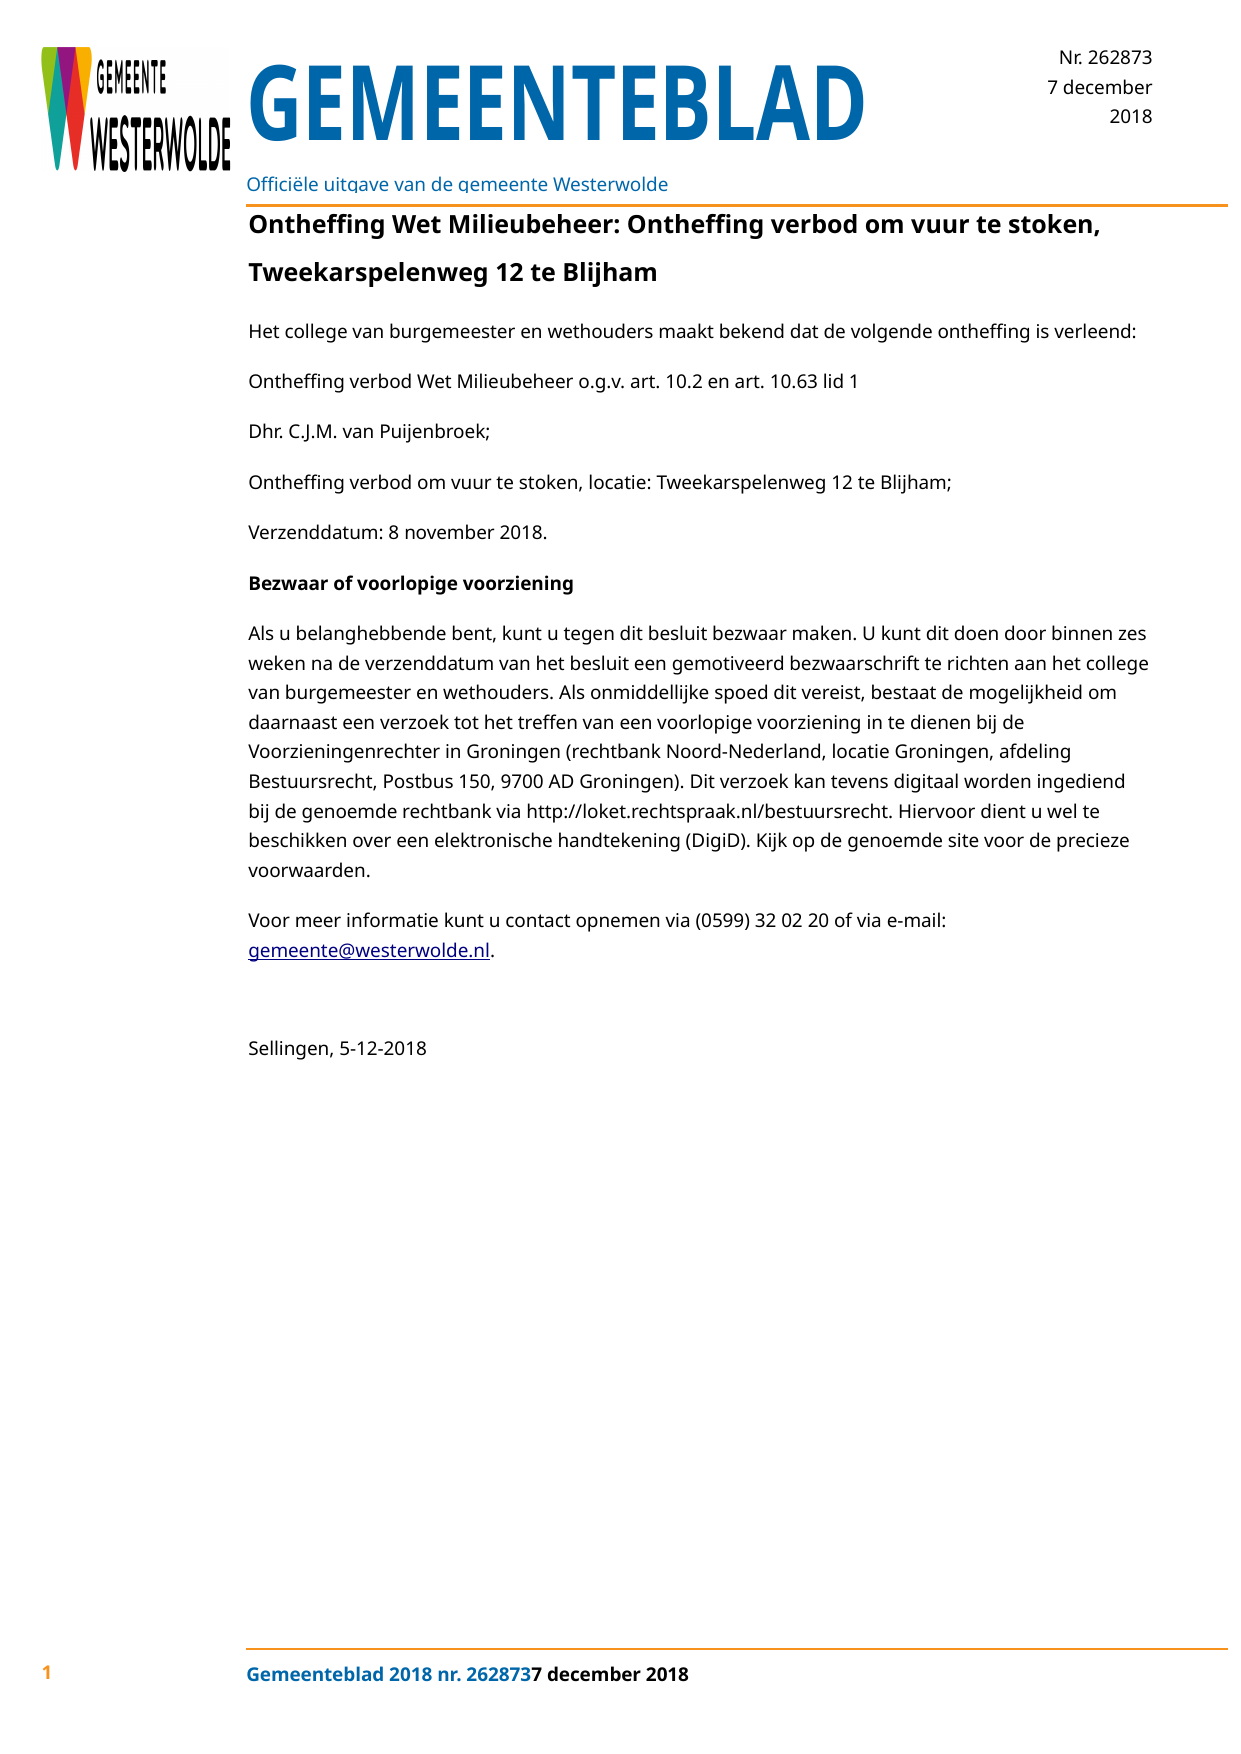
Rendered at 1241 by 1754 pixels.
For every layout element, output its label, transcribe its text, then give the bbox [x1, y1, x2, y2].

text Verzenddatum: 8 november 2018. [248, 519, 1152, 545]
text Ontheffing Wet Milieubeheer: Ontheffing verbod om vuur te stoken, Tweekarspelenweg 12 te Blijham [248, 207, 1152, 288]
text Het college van burgemeester en wethouders maakt bekend dat de volgende ontheffing is verleend: [248, 318, 1152, 344]
text Bezwaar of voorlopige voorziening [248, 570, 1152, 596]
picture [41, 47, 231, 172]
text Dhr. C.J.M. van Puijenbroek; [248, 419, 1152, 444]
text Als u belanghebbende bent, kunt u tegen dit besluit bezwaar maken. U kunt dit doen door binnen zes weken na de verzenddatum van het besluit een gemotiveerd bezwaarschrift te richten aan het college van burgemeester en wethouders. Als onmiddellijke spoed dit vereist, bestaat de mogelijkheid om daarnaast een verzoek tot het treffen van een voorlopige voorziening in te dienen bij de Voorzieningenrechter in Groningen (rechtbank Noord-Nederland, locatie Groningen, afdeling Bestuursrecht, Postbus 150, 9700 AD Groningen). Dit verzoek kan tevens digitaal worden ingediend bij de genoemde rechtbank via http://loket.rechtspraak.nl/bestuursrecht. Hiervoor dient u wel te beschikken over een elektronische handtekening (DigiD). Kijk op de genoemde site voor de precieze voorwaarden. [248, 620, 1152, 883]
text Ontheffing verbod Wet Milieubeheer o.g.v. art. 10.2 en art. 10.63 lid 1 [248, 368, 1152, 394]
text Sellingen, 5-12-2018 [248, 1035, 1152, 1061]
text Voor meer informatie kunt u contact opnemen via (0599) 32 02 20 of via e-mail: gemeente@westerwolde.nl. [248, 907, 1152, 963]
text Ontheffing verbod om vuur te stoken, locatie: Tweekarspelenweg 12 te Blijham; [248, 469, 1152, 495]
